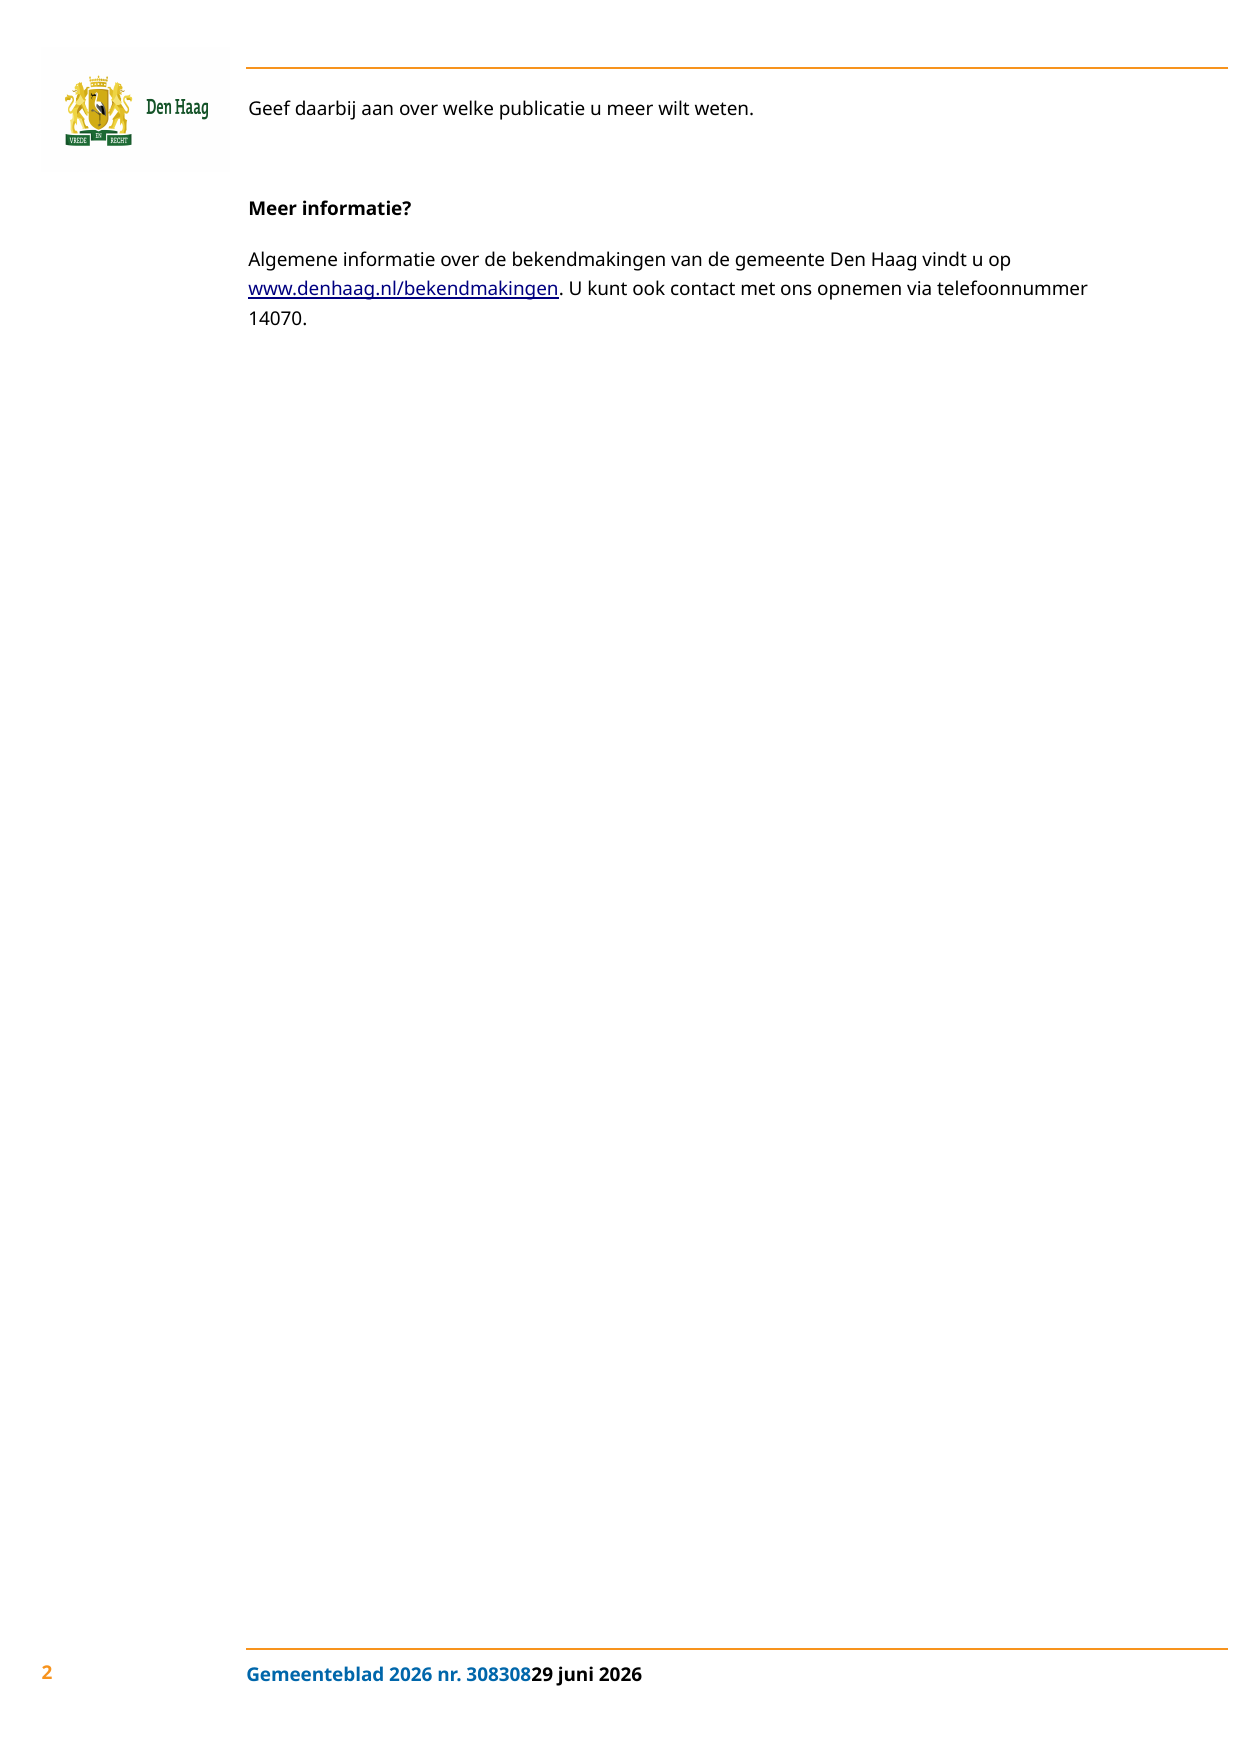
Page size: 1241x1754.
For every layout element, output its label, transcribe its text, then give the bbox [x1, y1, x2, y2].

text Algemene informatie over de bekendmakingen van de gemeente Den Haag vindt u op www.denhaag.nl/bekendmakingen. U kunt ook contact met ons opnemen via telefoonnummer 14070. [248, 246, 1152, 331]
text Meer informatie? [248, 196, 1152, 221]
text Geef daarbij aan over welke publicatie u meer wilt weten. [248, 95, 1152, 121]
picture [41, 47, 231, 172]
